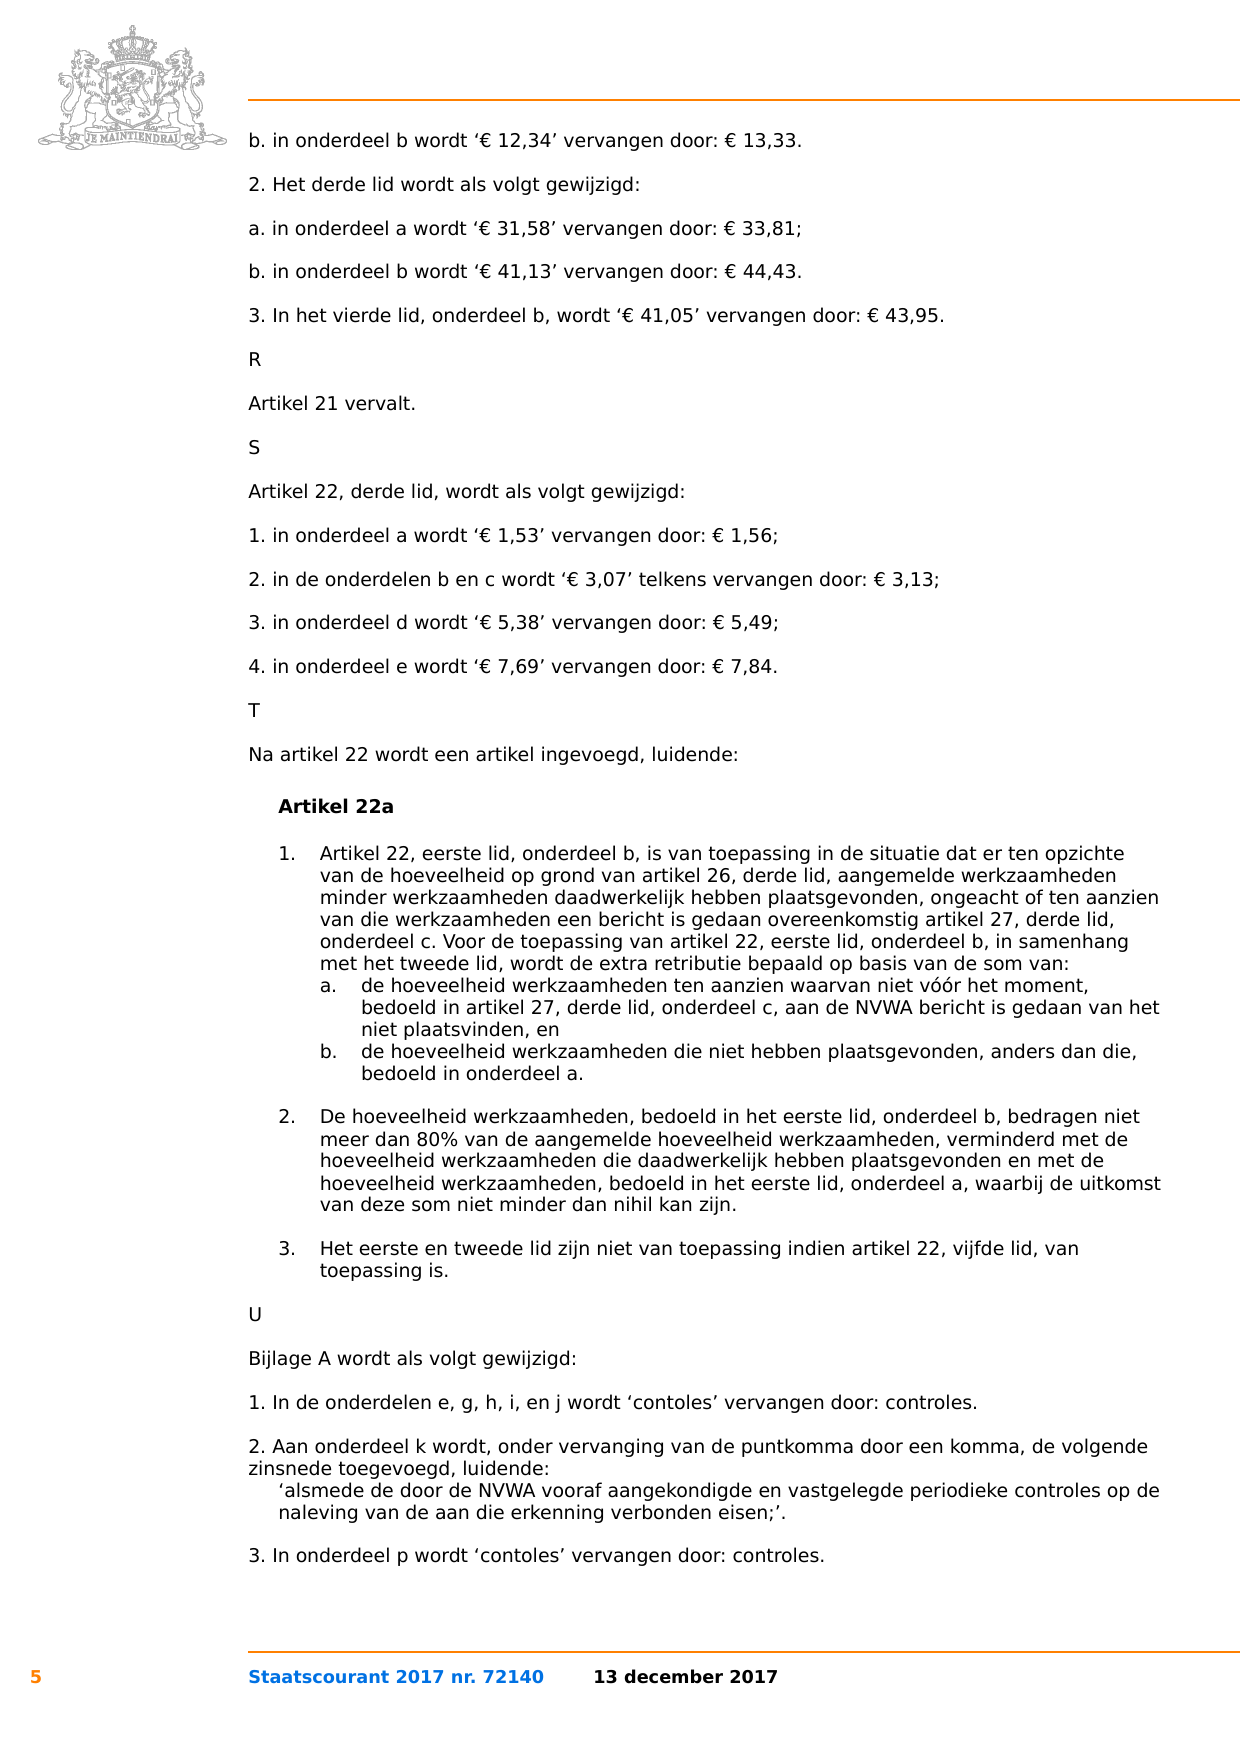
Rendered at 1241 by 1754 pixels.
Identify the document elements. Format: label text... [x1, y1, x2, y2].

text 3. in onderdeel d wordt ‘€ 5,38’ vervangen door: € 5,49; [248, 612, 1163, 634]
text b. in onderdeel b wordt ‘€ 12,34’ vervangen door: € 13,33. [248, 130, 1163, 152]
text Na artikel 22 wordt een artikel ingevoegd, luidende: [248, 744, 1163, 766]
text a. de hoeveelheid werkzaamheden ten aanzien waarvan niet vóór het moment, bedoeld in artikel 27, derde lid, onderdeel c, aan de NVWA bericht is gedaan van het niet plaatsvinden, en [319, 975, 1163, 1041]
text T [248, 700, 1163, 722]
text R [248, 349, 1163, 371]
subtitle Artikel 22a [278, 796, 1163, 818]
text 3. Het eerste en tweede lid zijn niet van toepassing indien artikel 22, vijfde lid, van toepassing is. [278, 1238, 1163, 1282]
text Artikel 22, derde lid, wordt als volgt gewijzigd: [248, 481, 1163, 503]
picture [38, 25, 227, 150]
text 3. In onderdeel p wordt ‘contoles’ vervangen door: controles. [248, 1545, 1163, 1567]
text b. de hoeveelheid werkzaamheden die niet hebben plaatsgevonden, anders dan die, bedoeld in onderdeel a. [319, 1041, 1163, 1084]
text 3. In het vierde lid, onderdeel b, wordt ‘€ 41,05’ vervangen door: € 43,95. [248, 305, 1163, 327]
text S [248, 437, 1163, 459]
text U [248, 1304, 1163, 1326]
text a. in onderdeel a wordt ‘€ 31,58’ vervangen door: € 33,81; [248, 218, 1163, 239]
text 4. in onderdeel e wordt ‘€ 7,69’ vervangen door: € 7,84. [248, 656, 1163, 678]
text Artikel 21 vervalt. [248, 393, 1163, 415]
text 1. in onderdeel a wordt ‘€ 1,53’ vervangen door: € 1,56; [248, 524, 1163, 547]
text 1. Artikel 22, eerste lid, onderdeel b, is van toepassing in de situatie dat er ten opzichte van de hoeveelheid op grond van artikel 26, derde lid, aangemelde werkzaamheden minder werkzaamheden daadwerkelijk hebben plaatsgevonden, ongeacht of ten aanzien van die werkzaamheden een bericht is gedaan overeenkomstig artikel 27, derde lid, onderdeel c. Voor de toepassing van artikel 22, eerste lid, onderdeel b, in samenhang met het tweede lid, wordt de extra retributie bepaald op basis van de som van: [278, 843, 1163, 975]
text 2. De hoeveelheid werkzaamheden, bedoeld in het eerste lid, onderdeel b, bedragen niet meer dan 80% van de aangemelde hoeveelheid werkzaamheden, verminderd met de hoeveelheid werkzaamheden die daadwerkelijk hebben plaatsgevonden en met de hoeveelheid werkzaamheden, bedoeld in het eerste lid, onderdeel a, waarbij de uitkomst van deze som niet minder dan nihil kan zijn. [278, 1106, 1163, 1216]
text b. in onderdeel b wordt ‘€ 41,13’ vervangen door: € 44,43. [248, 261, 1163, 283]
text 2. Het derde lid wordt als volgt gewijzigd: [248, 174, 1163, 196]
text 1. In de onderdelen e, g, h, i, en j wordt ‘contoles’ vervangen door: controles. [248, 1392, 1163, 1414]
text ‘alsmede de door de NVWA vooraf aangekondigde en vastgelegde periodieke controles op de naleving van de aan die erkenning verbonden eisen;’. [278, 1479, 1163, 1523]
text 2. Aan onderdeel k wordt, onder vervanging van de puntkomma door een komma, de volgende zinsnede toegevoegd, luidende: [248, 1436, 1163, 1479]
text Bijlage A wordt als volgt gewijzigd: [248, 1348, 1163, 1370]
text 2. in de onderdelen b en c wordt ‘€ 3,07’ telkens vervangen door: € 3,13; [248, 568, 1163, 590]
